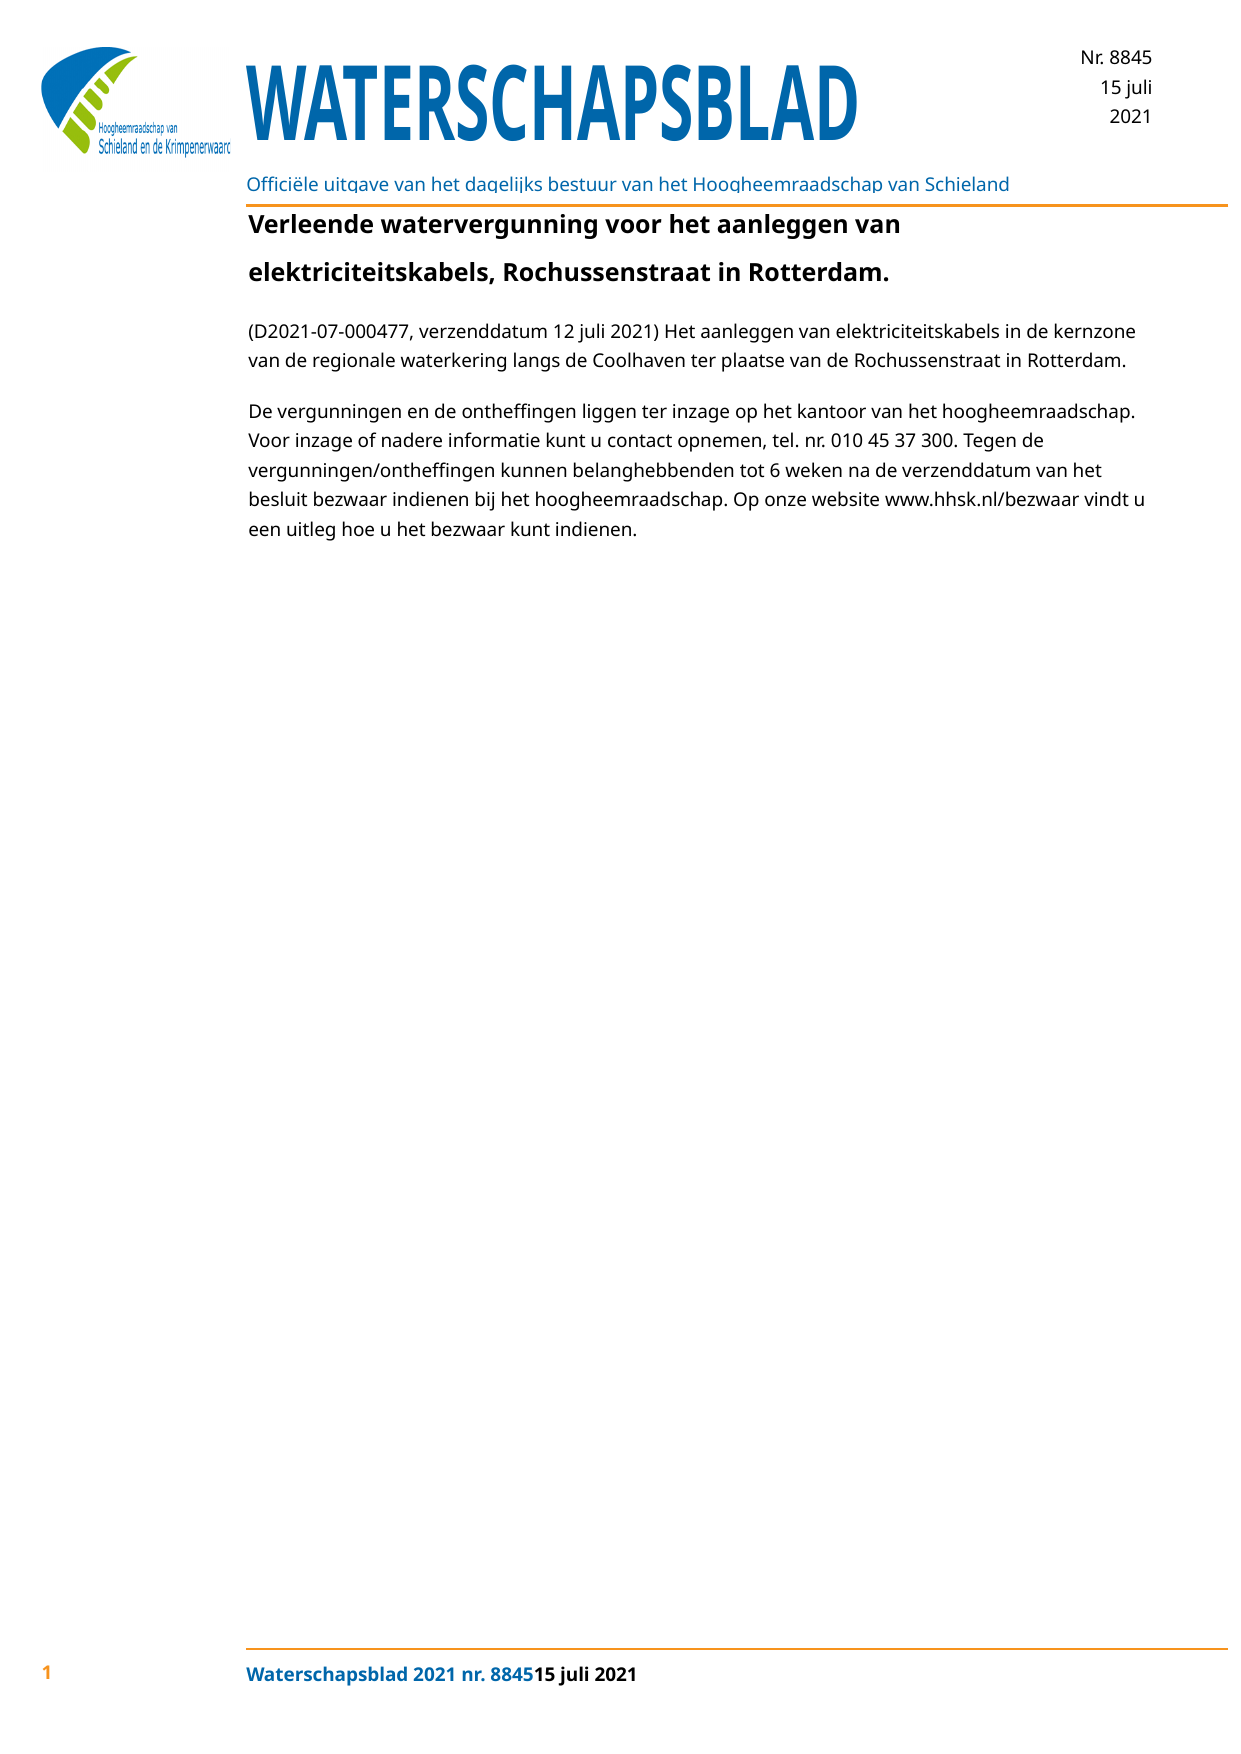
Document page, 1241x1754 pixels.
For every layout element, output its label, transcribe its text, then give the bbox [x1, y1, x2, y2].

picture [41, 47, 231, 172]
text (D2021-07-000477, verzenddatum 12 juli 2021) Het aanleggen van elektriciteitskabels in de kernzone van de regionale waterkering langs de Coolhaven ter plaatse van de Rochussenstraat in Rotterdam. [248, 318, 1152, 373]
text De vergunningen en de ontheffingen liggen ter inzage op het kantoor van het hoogheemraadschap. Voor inzage of nadere informatie kunt u contact opnemen, tel. nr. 010 45 37 300. Tegen de vergunningen/ontheffingen kunnen belanghebbenden tot 6 weken na de verzenddatum van het besluit bezwaar indienen bij het hoogheemraadschap. Op onze website www.hhsk.nl/bezwaar vindt u een uitleg hoe u het bezwaar kunt indienen. [248, 398, 1152, 542]
text Verleende watervergunning voor het aanleggen van elektriciteitskabels, Rochussenstraat in Rotterdam. [248, 207, 1152, 288]
